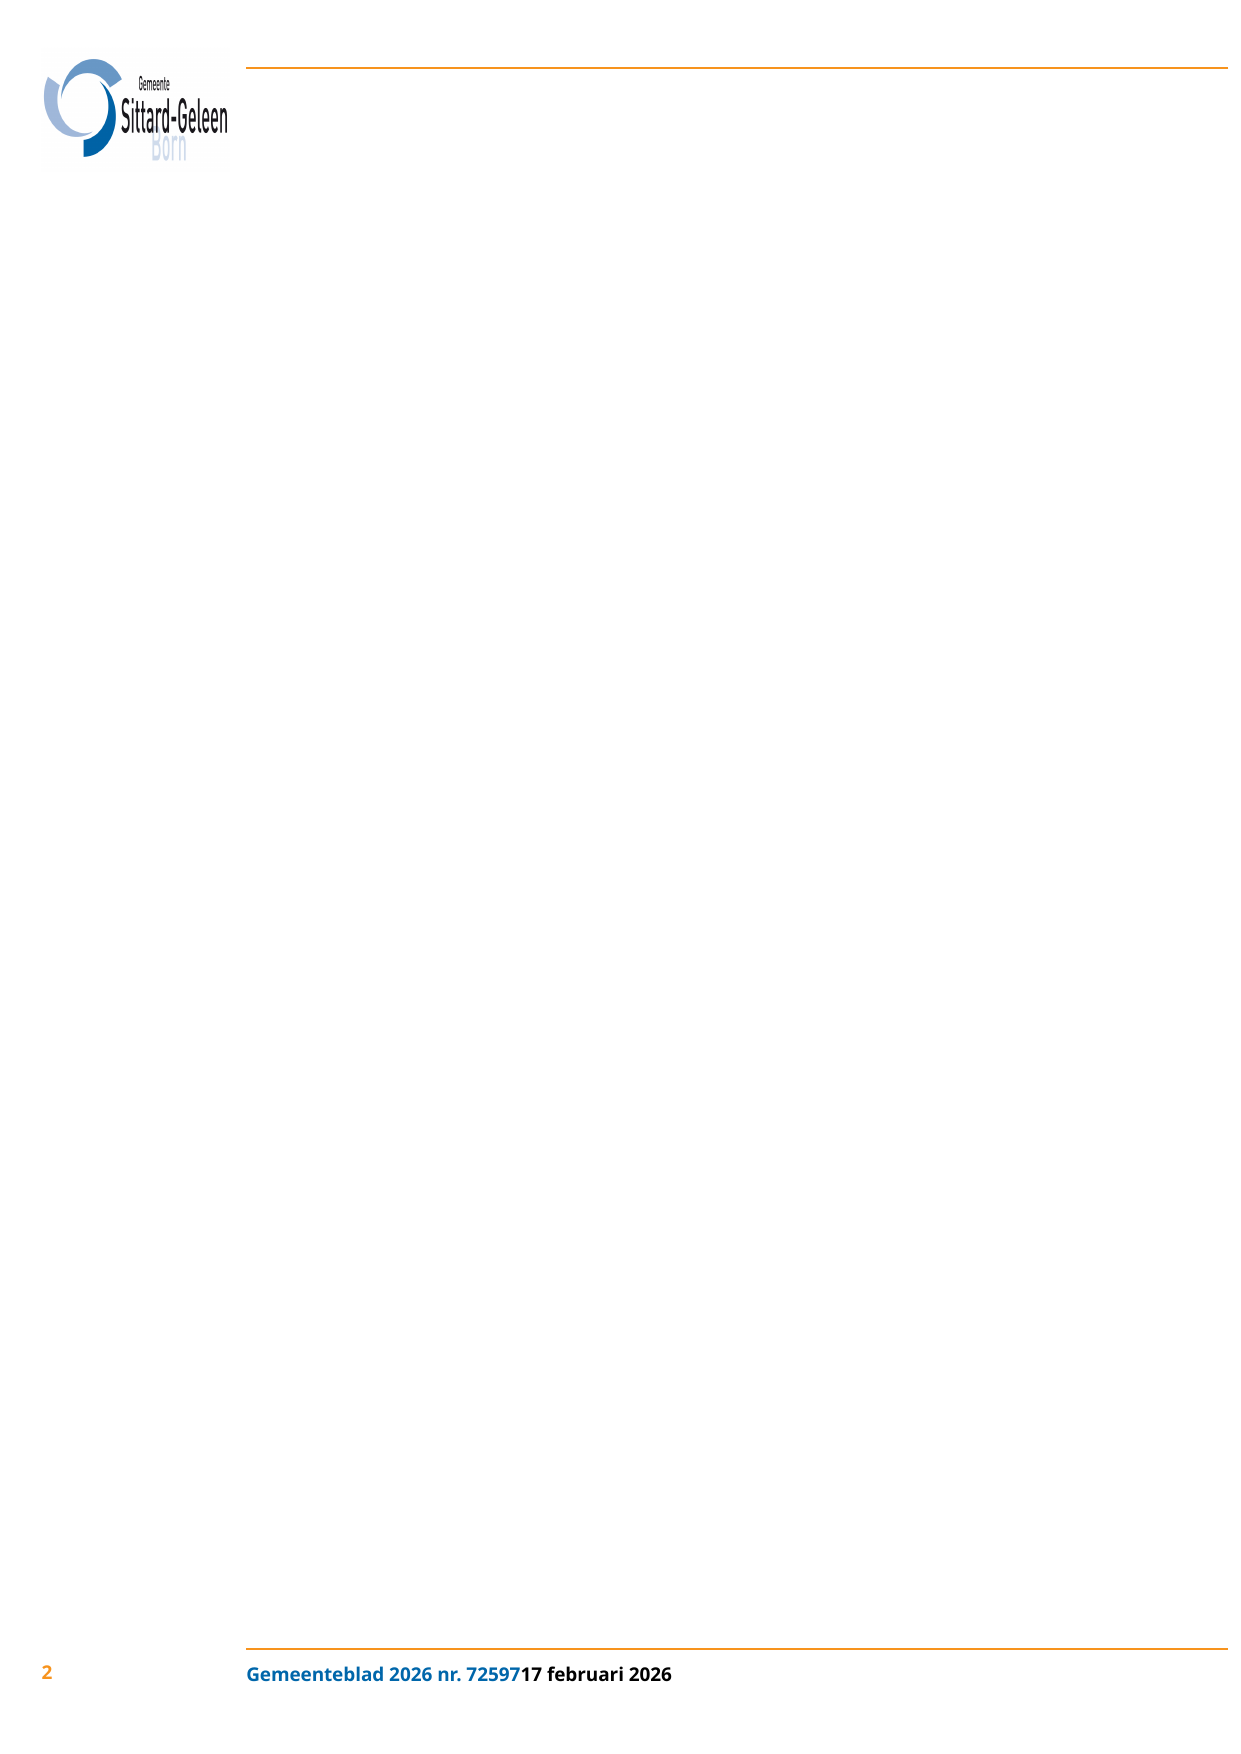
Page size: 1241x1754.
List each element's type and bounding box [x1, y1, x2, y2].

picture [41, 47, 231, 172]
